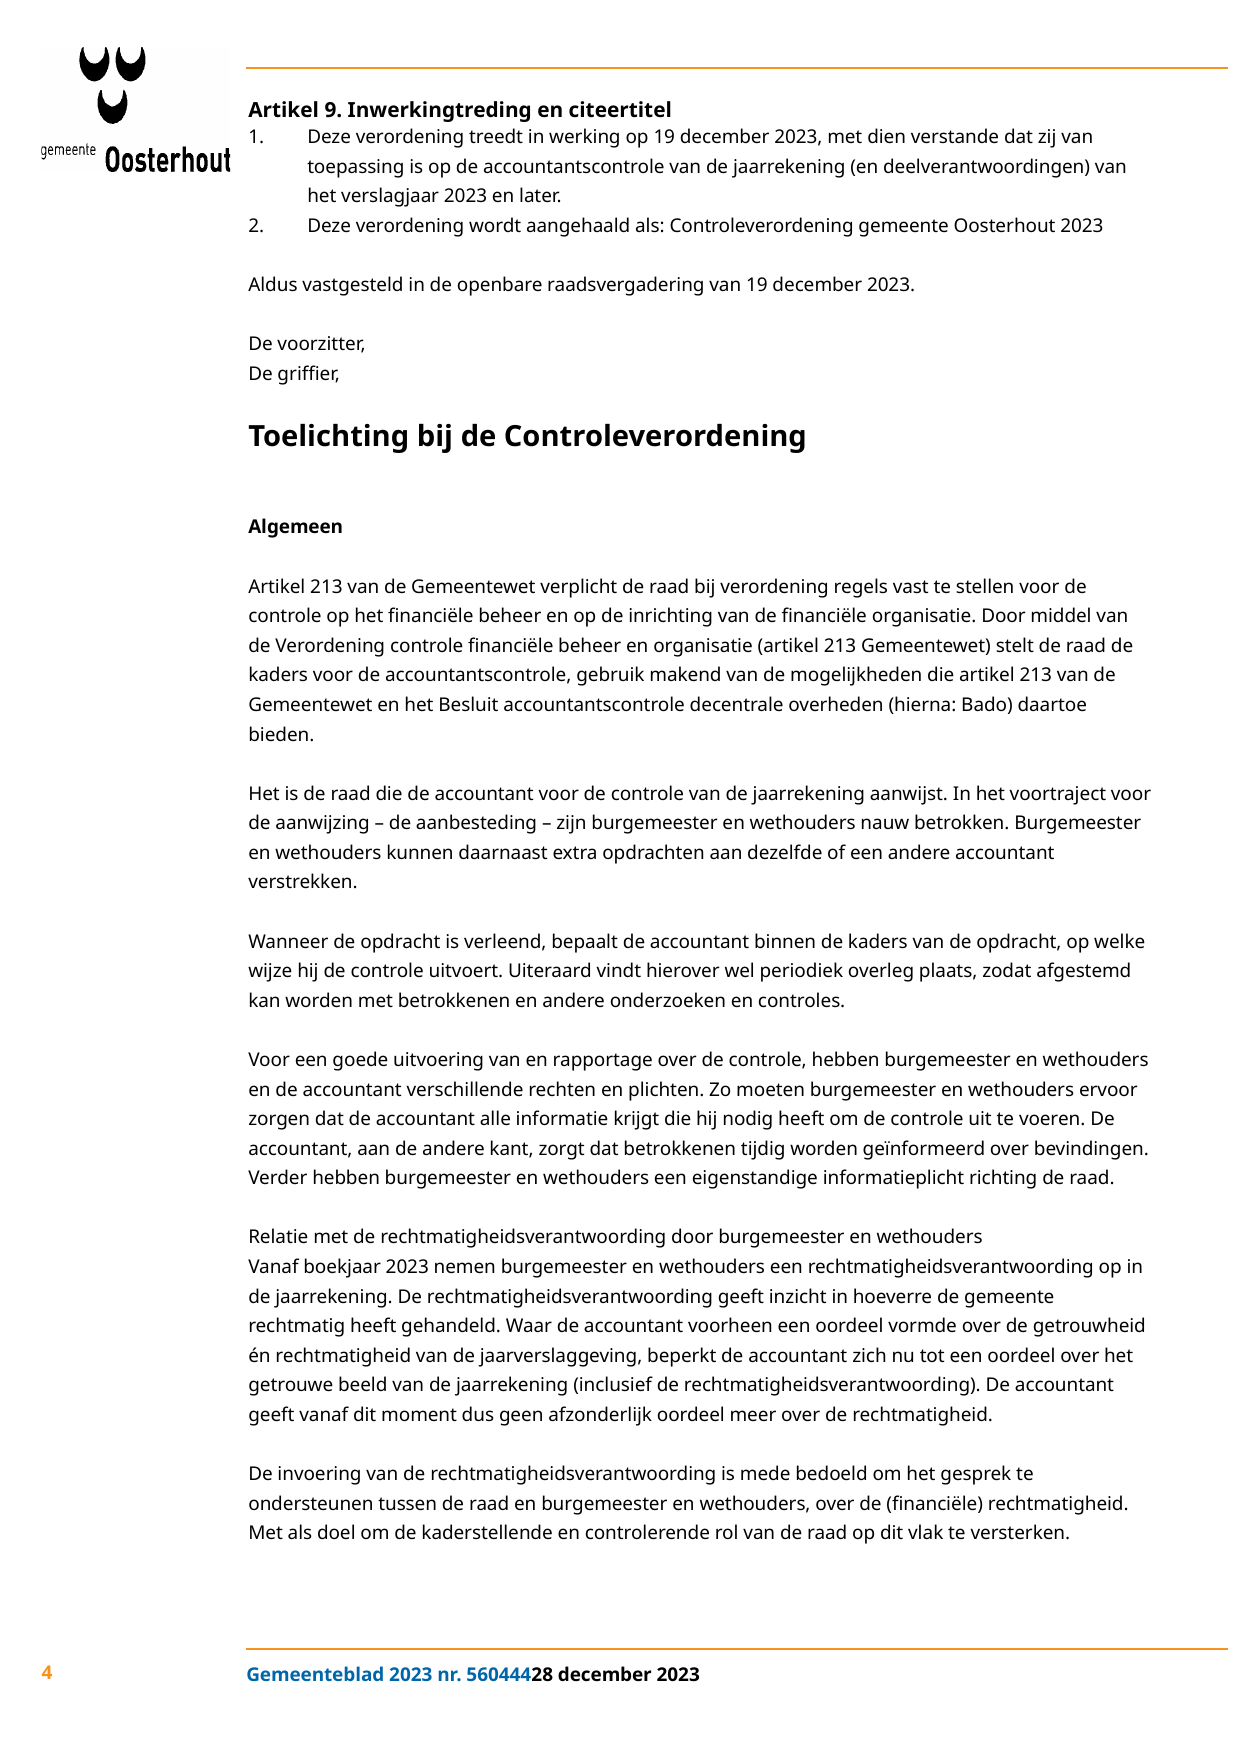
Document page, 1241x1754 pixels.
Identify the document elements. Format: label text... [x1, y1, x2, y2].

text Vanaf boekjaar 2023 nemen burgemeester en wethouders een rechtmatigheidsverantwoording op in de jaarrekening. De rechtmatigheidsverantwoording geeft inzicht in hoeverre de gemeente rechtmatig heeft gehandeld. Waar de accountant voorheen een oordeel vormde over de getrouwheid én rechtmatigheid van de jaarverslaggeving, beperkt de accountant zich nu tot een oordeel over het getrouwe beeld van de jaarrekening (inclusief de rechtmatigheidsverantwoording). De accountant geeft vanaf dit moment dus geen afzonderlijk oordeel meer over de rechtmatigheid. [248, 1253, 1152, 1427]
picture [41, 47, 231, 172]
text Artikel 213 van de Gemeentewet verplicht de raad bij verordening regels vast te stellen voor de controle op het financiële beheer en op de inrichting van de financiële organisatie. Door middel van de Verordening controle financiële beheer en organisatie (artikel 213 Gemeentewet) stelt de raad de kaders voor de accountantscontrole, gebruik makend van de mogelijkheden die artikel 213 van de Gemeentewet en het Besluit accountantscontrole decentrale overheden (hierna: Bado) daartoe bieden. [248, 573, 1152, 746]
text Wanneer de opdracht is verleend, bepaalt de accountant binnen de kaders van de opdracht, op welke wijze hij de controle uitvoert. Uiteraard vindt hierover wel periodiek overleg plaats, zodat afgestemd kan worden met betrokkenen en andere onderzoeken en controles. [248, 928, 1152, 1013]
list Deze verordening wordt aangehaald als: Controleverordening gemeente Oosterhout 2023 [248, 212, 1152, 238]
text Artikel 9. Inwerkingtreding en citeertitel [248, 95, 1152, 123]
text Relatie met de rechtmatigheidsverantwoording door burgemeester en wethouders [248, 1224, 1152, 1249]
text De griffier, [248, 360, 1152, 386]
text Algemeen [248, 514, 1152, 539]
text Het is de raad die de accountant voor de controle van de jaarrekening aanwijst. In het voortraject voor de aanwijzing – de aanbesteding – zijn burgemeester en wethouders nauw betrokken. Burgemeester en wethouders kunnen daarnaast extra opdrachten aan dezelfde of een andere accountant verstrekken. [248, 780, 1152, 894]
text Voor een goede uitvoering van en rapportage over de controle, hebben burgemeester en wethouders en de accountant verschillende rechten en plichten. Zo moeten burgemeester en wethouders ervoor zorgen dat de accountant alle informatie krijgt die hij nodig heeft om de controle uit te voeren. De accountant, aan de andere kant, zorgt dat betrokkenen tijdig worden geïnformeerd over bevindingen. Verder hebben burgemeester en wethouders een eigenstandige informatieplicht richting de raad. [248, 1046, 1152, 1190]
text De voorzitter, [248, 330, 1152, 356]
list Deze verordening treedt in werking op 19 december 2023, met dien verstande dat zij van toepassing is op de accountantscontrole van de jaarrekening (en deelverantwoordingen) van het verslagjaar 2023 en later. [248, 123, 1152, 208]
text De invoering van de rechtmatigheidsverantwoording is mede bedoeld om het gesprek te ondersteunen tussen de raad en burgemeester en wethouders, over de (financiële) rechtmatigheid. Met als doel om de kaderstellende en controlerende rol van de raad op dit vlak te versterken. [248, 1460, 1152, 1545]
text Aldus vastgesteld in de openbare raadsvergadering van 19 december 2023. [248, 271, 1152, 297]
text Toelichting bij de Controleverordening [248, 415, 1152, 455]
